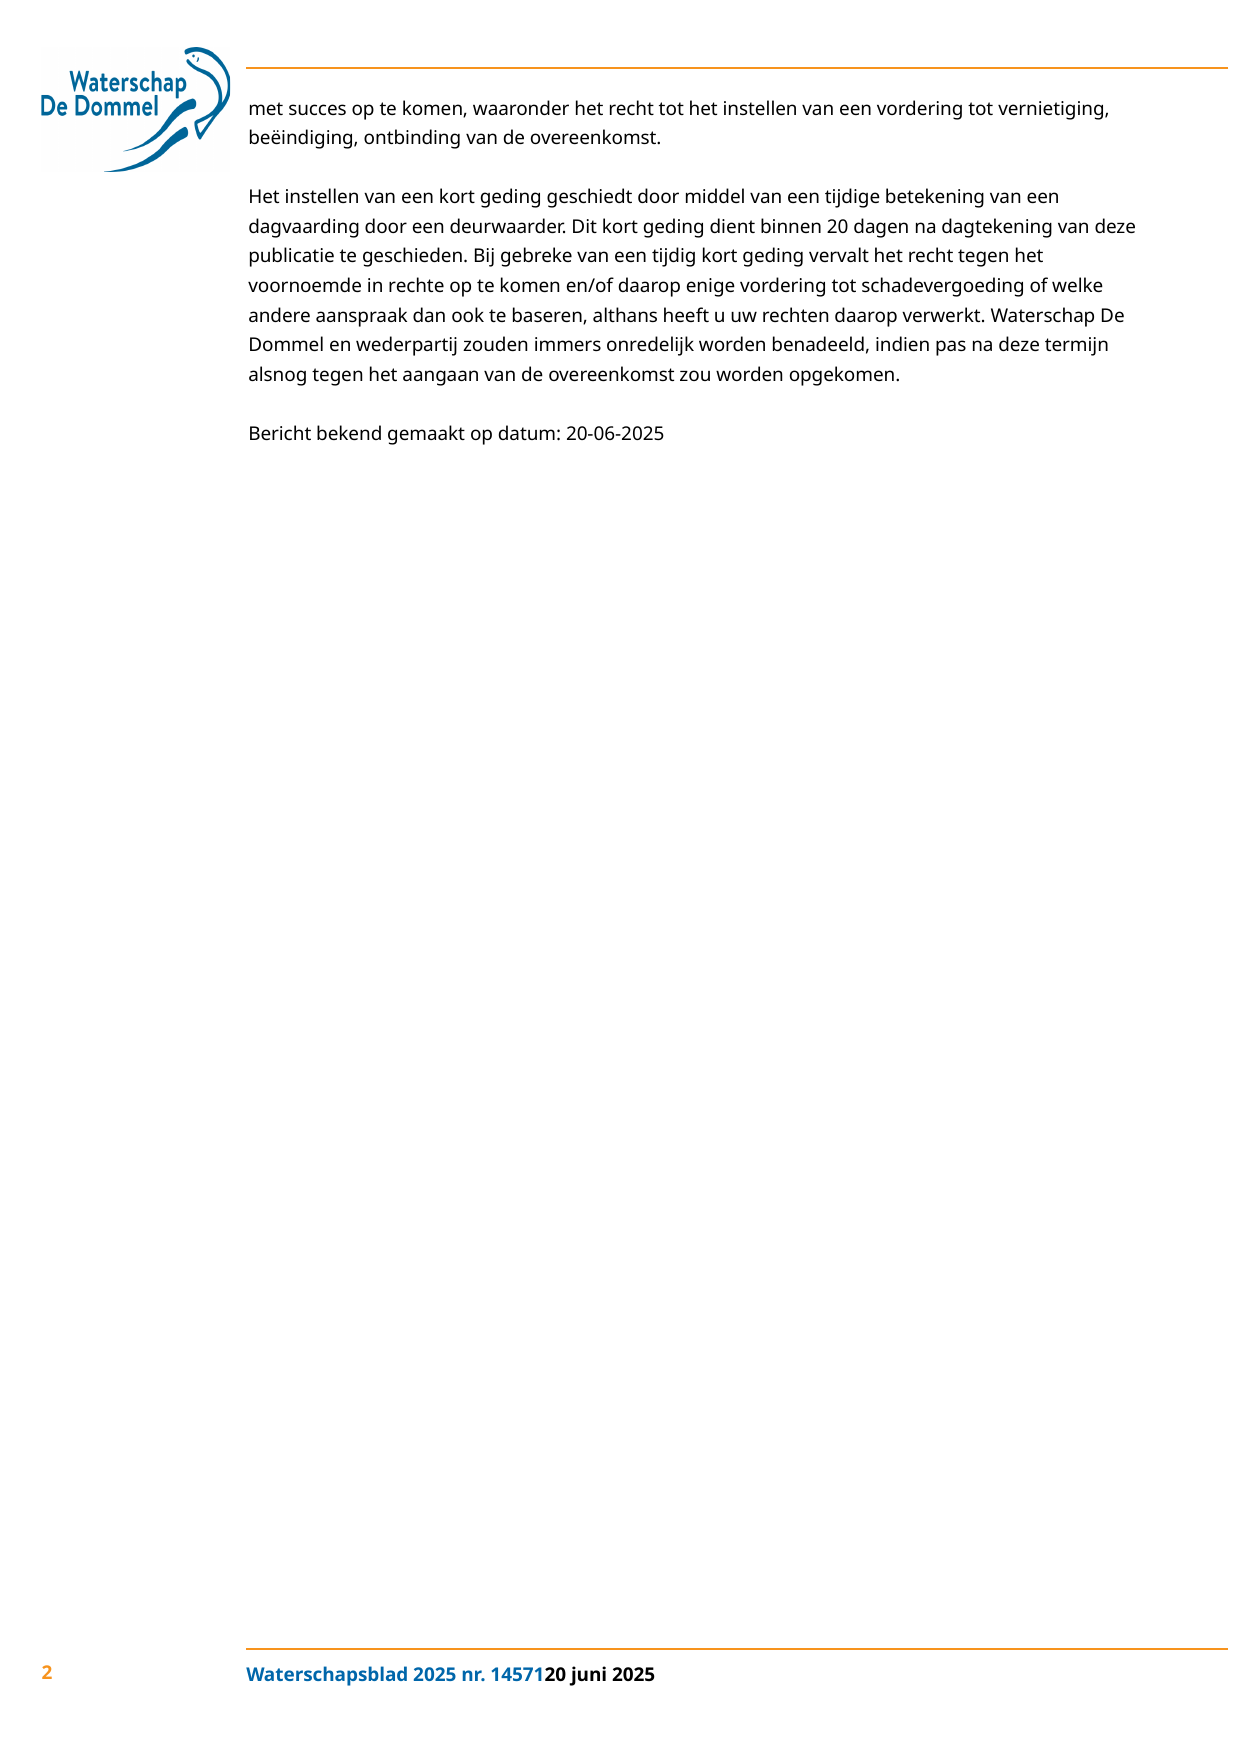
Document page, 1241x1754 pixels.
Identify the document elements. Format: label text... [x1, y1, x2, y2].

picture [204, 47, 231, 76]
text met succes op te komen, waaronder het recht tot het instellen van een vordering tot vernietiging, beëindiging, ontbinding van de overeenkomst. [248, 95, 1152, 150]
picture [41, 47, 231, 172]
picture [198, 118, 210, 131]
text Bericht bekend gemaakt op datum: 20-06-2025 [248, 420, 1152, 446]
text Het instellen van een kort geding geschiedt door middel van een tijdige betekening van een dagvaarding door een deurwaarder. Dit kort geding dient binnen 20 dagen na dagtekening van deze publicatie te geschieden. Bij gebreke van een tijdig kort geding vervalt het recht tegen het voornoemde in rechte op te komen en/of daarop enige vordering tot schadevergoeding of welke andere aanspraak dan ook te baseren, althans heeft u uw rechten daarop verwerkt. Waterschap De Dommel en wederpartij zouden immers onredelijk worden benadeeld, indien pas na deze termijn alsnog tegen het aangaan van de overeenkomst zou worden opgekomen. [248, 183, 1152, 387]
picture [45, 99, 51, 111]
